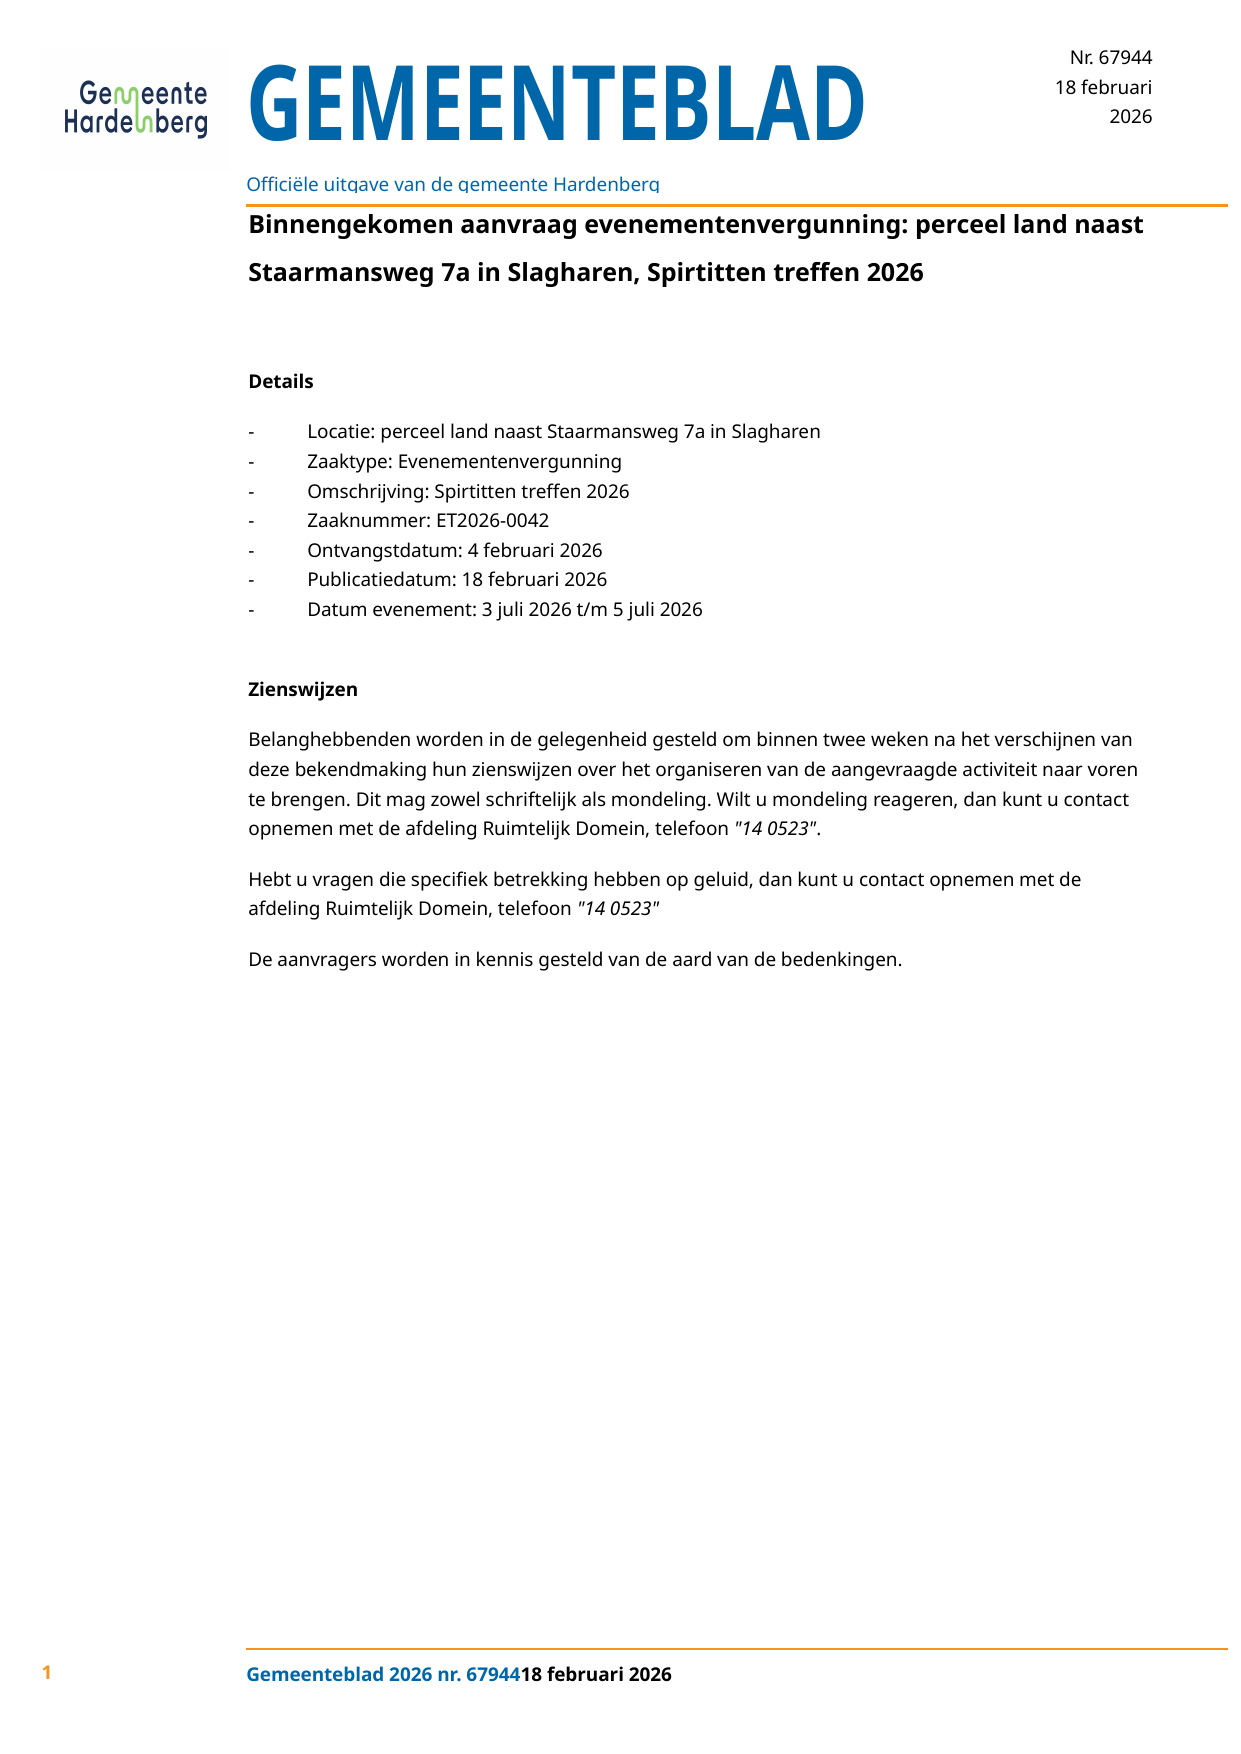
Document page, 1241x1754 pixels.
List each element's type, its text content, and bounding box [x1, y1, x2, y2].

list Ontvangstdatum: 4 februari 2026 [248, 537, 1152, 563]
picture [41, 47, 231, 172]
list Zaaktype: Evenementenvergunning [248, 448, 1152, 474]
text Belanghebbenden worden in de gelegenheid gesteld om binnen twee weken na het verschijnen van deze bekendmaking hun zienswijzen over het organiseren van de aangevraagde activiteit naar voren te brengen. Dit mag zowel schriftelijk als mondeling. Wilt u mondeling reageren, dan kunt u contact opnemen met de afdeling Ruimtelijk Domein, telefoon "14 0523". [248, 727, 1152, 841]
text Details [248, 368, 1152, 394]
text Zienswijzen [248, 676, 1152, 702]
list Publicatiedatum: 18 februari 2026 [248, 567, 1152, 592]
text Binnengekomen aanvraag evenementenvergunning: perceel land naast Staarmansweg 7a in Slagharen, Spirtitten treffen 2026 [248, 207, 1152, 288]
text Hebt u vragen die specifiek betrekking hebben op geluid, dan kunt u contact opnemen met de afdeling Ruimtelijk Domein, telefoon "14 0523" [248, 866, 1152, 921]
list Locatie: perceel land naast Staarmansweg 7a in Slagharen [248, 419, 1152, 444]
list Omschrijving: Spirtitten treffen 2026 [248, 478, 1152, 504]
list Datum evenement: 3 juli 2026 t/m 5 juli 2026 [248, 596, 1152, 622]
text De aanvragers worden in kennis gesteld van de aard van de bedenkingen. [248, 946, 1152, 972]
list Zaaknummer: ET2026-0042 [248, 507, 1152, 533]
